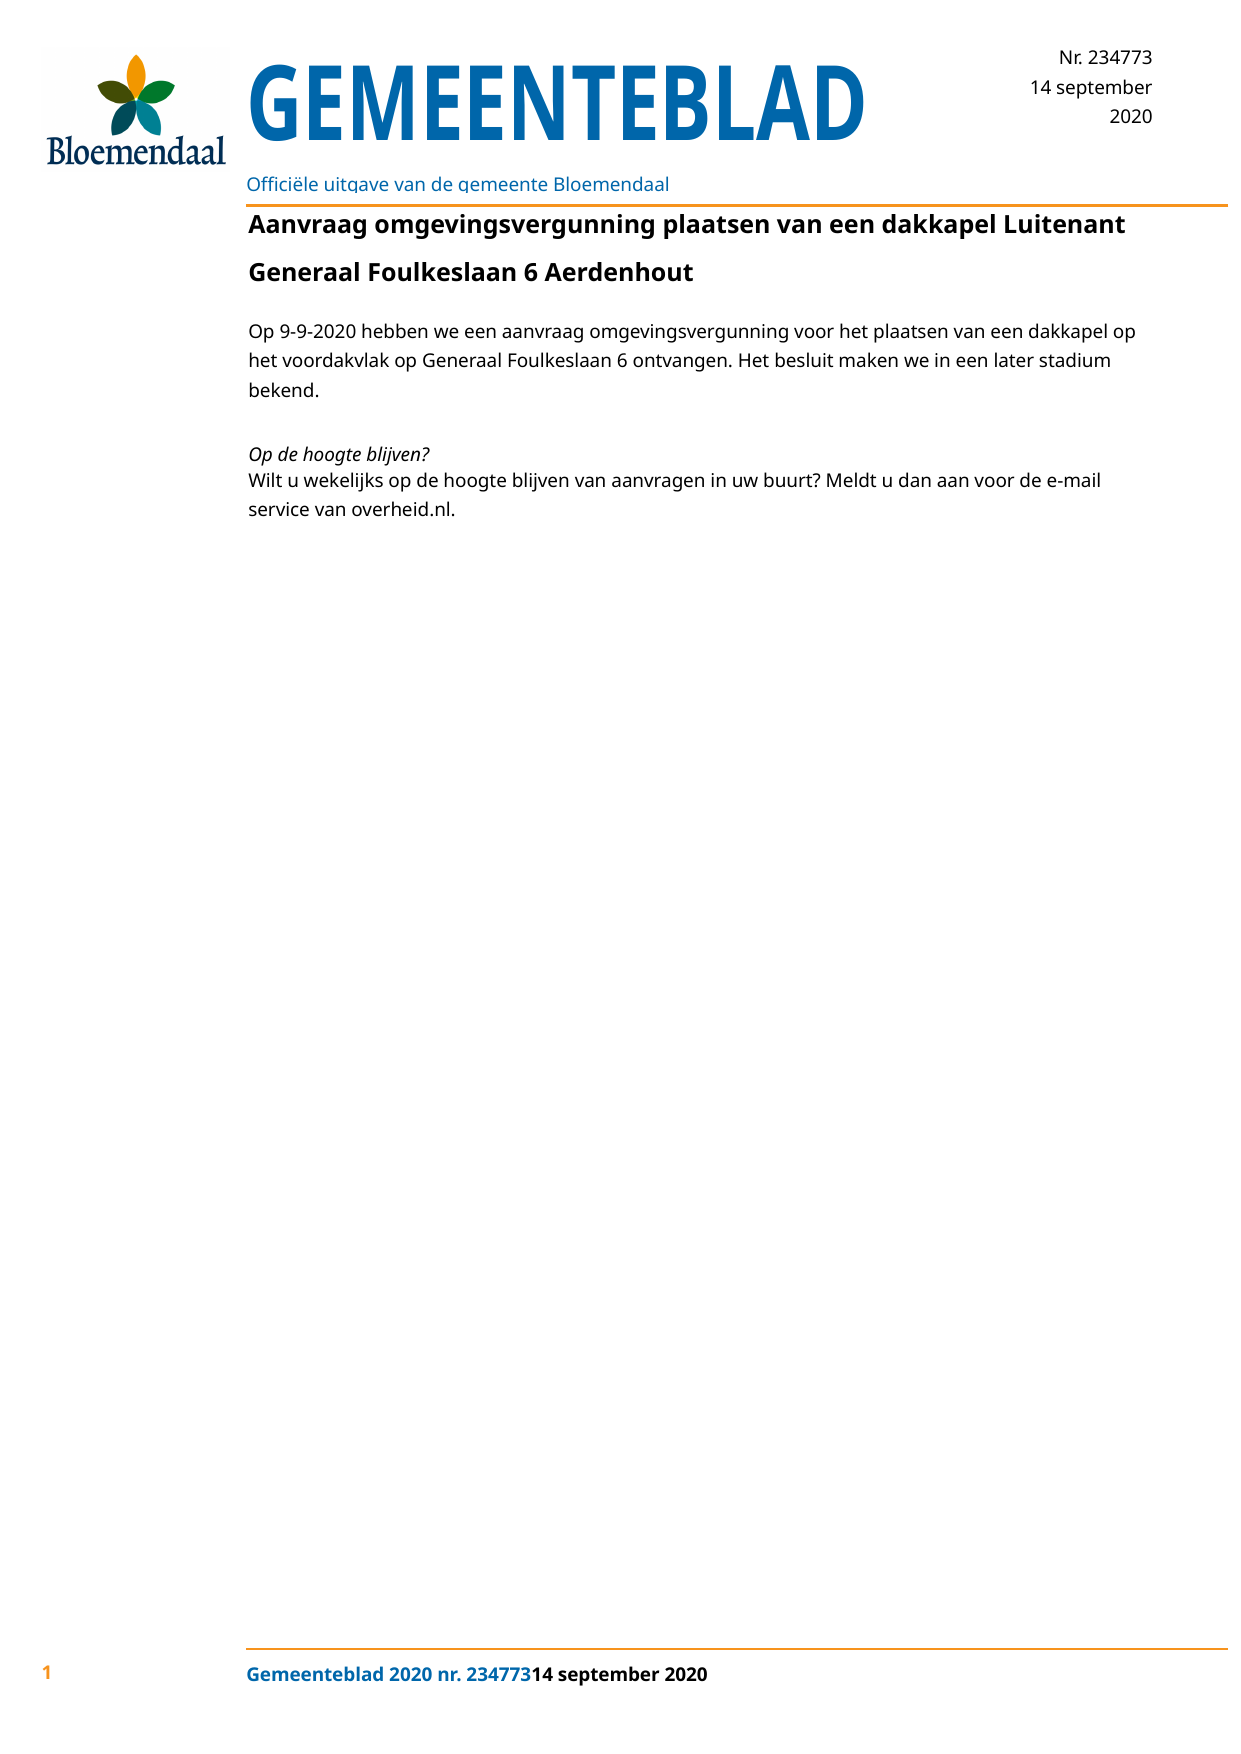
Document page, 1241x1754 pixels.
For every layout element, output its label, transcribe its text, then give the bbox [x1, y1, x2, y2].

picture [41, 47, 231, 172]
text Aanvraag omgevingsvergunning plaatsen van een dakkapel Luitenant Generaal Foulkeslaan 6 Aerdenhout [248, 207, 1152, 288]
text Op 9-9-2020 hebben we een aanvraag omgevingsvergunning voor het plaatsen van een dakkapel op het voordakvlak op Generaal Foulkeslaan 6 ontvangen. Het besluit maken we in een later stadium bekend. [248, 318, 1152, 403]
text Op de hoogte blijven? [248, 441, 1152, 467]
text Wilt u wekelijks op de hoogte blijven van aanvragen in uw buurt? Meldt u dan aan voor de e-mail service van overheid.nl. [248, 467, 1152, 522]
